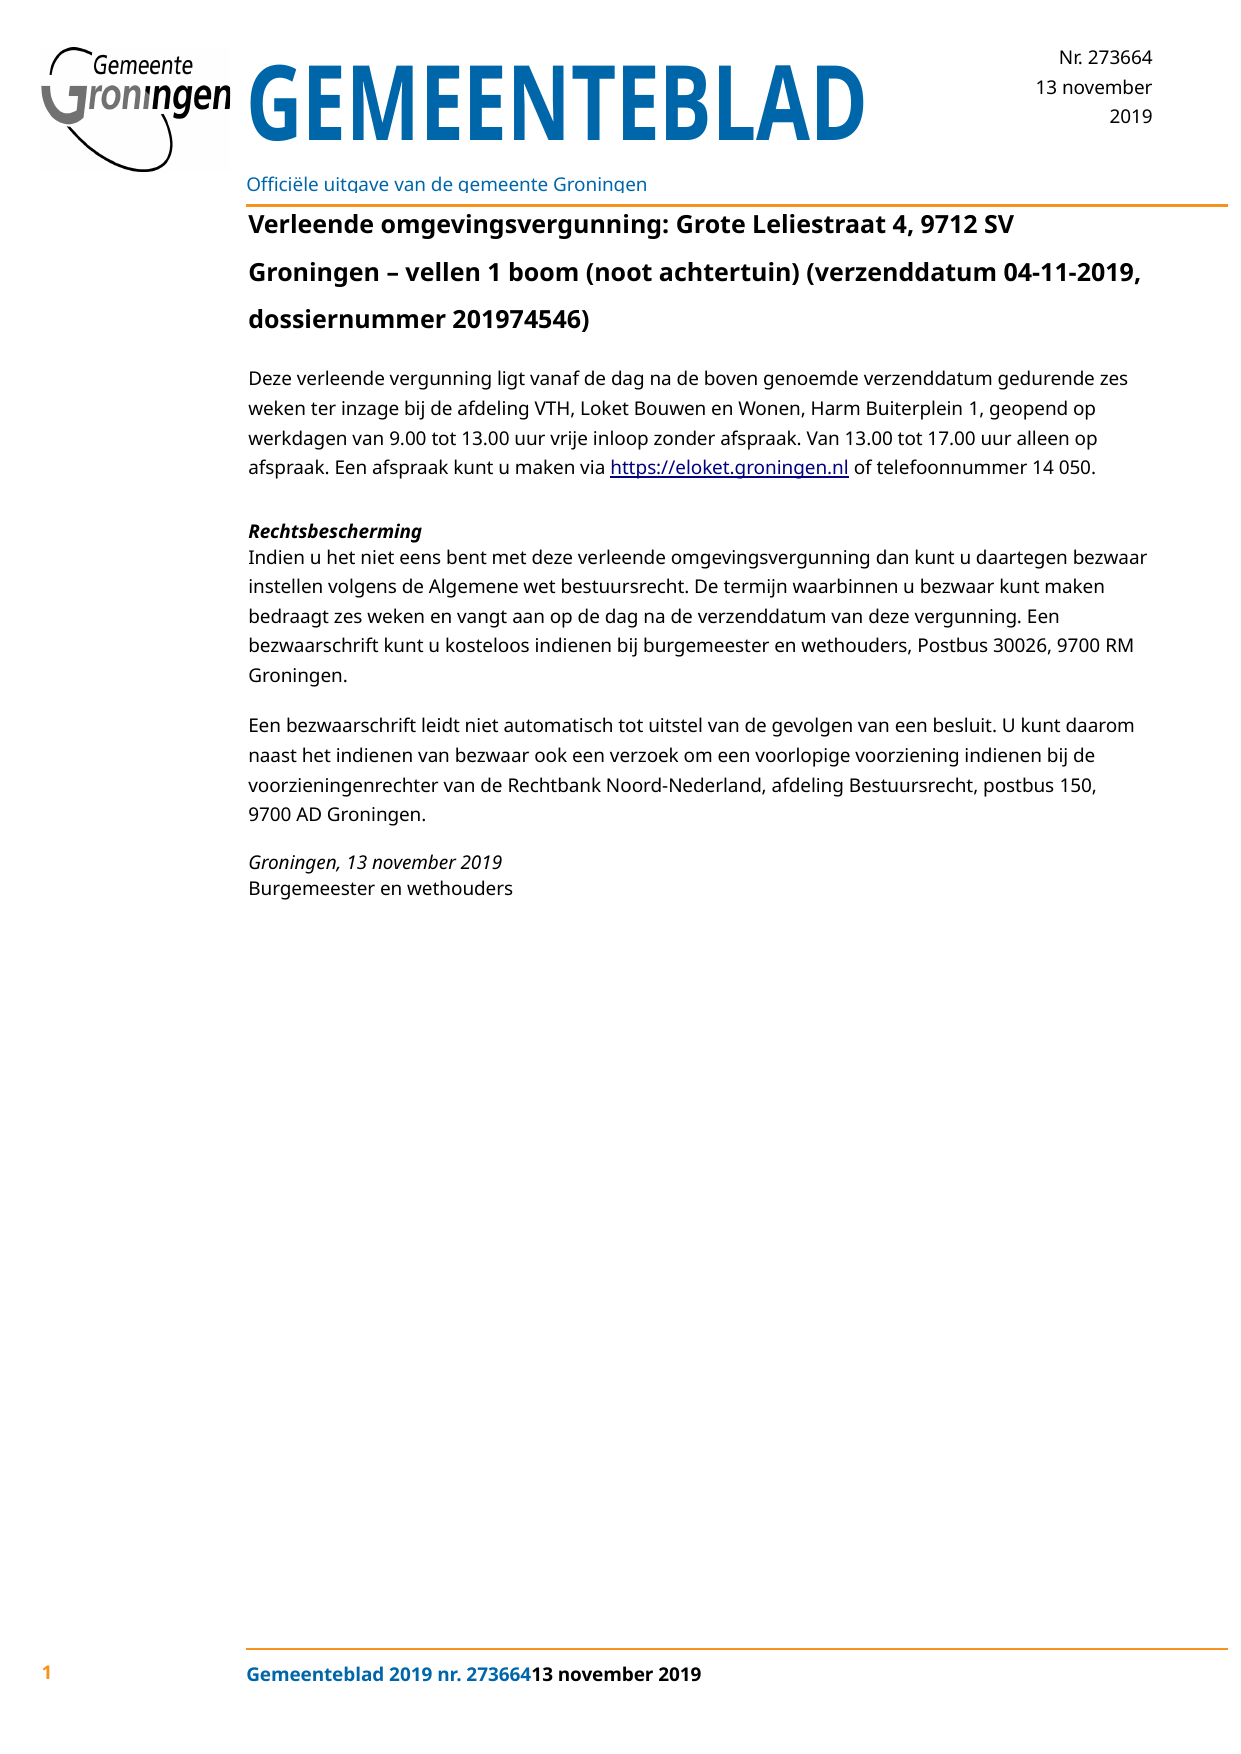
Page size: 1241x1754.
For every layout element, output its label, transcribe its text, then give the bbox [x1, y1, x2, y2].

text Indien u het niet eens bent met deze verleende omgevingsvergunning dan kunt u daartegen bezwaar instellen volgens de Algemene wet bestuursrecht. De termijn waarbinnen u bezwaar kunt maken bedraagt zes weken en vangt aan op de dag na de verzenddatum van deze vergunning. Een bezwaarschrift kunt u kosteloos indienen bij burgemeester en wethouders, Postbus 30026, 9700 RM Groningen. [248, 544, 1152, 688]
text Deze verleende vergunning ligt vanaf de dag na de boven genoemde verzenddatum gedurende zes weken ter inzage bij de afdeling VTH, Loket Bouwen en Wonen, Harm Buiterplein 1, geopend op werkdagen van 9.00 tot 13.00 uur vrije inloop zonder afspraak. Van 13.00 tot 17.00 uur alleen op afspraak. Een afspraak kunt u maken via https://eloket.groningen.nl of telefoonnummer 14 050. [248, 366, 1152, 480]
text Burgemeester en wethouders [248, 875, 1152, 901]
text Verleende omgevingsvergunning: Grote Leliestraat 4, 9712 SV Groningen – vellen 1 boom (noot achtertuin) (verzenddatum 04-11-2019, dossiernummer 201974546) [248, 207, 1152, 336]
text Een bezwaarschrift leidt niet automatisch tot uitstel van de gevolgen van een besluit. U kunt daarom naast het indienen van bezwaar ook een verzoek om een voorlopige voorziening indienen bij de voorzieningenrechter van de Rechtbank Noord-Nederland, afdeling Bestuursrecht, postbus 150, 9700 AD Groningen. [248, 713, 1152, 827]
text Groningen, 13 november 2019 [248, 849, 1152, 875]
picture [41, 47, 231, 172]
text Rechtsbescherming [248, 518, 1152, 544]
